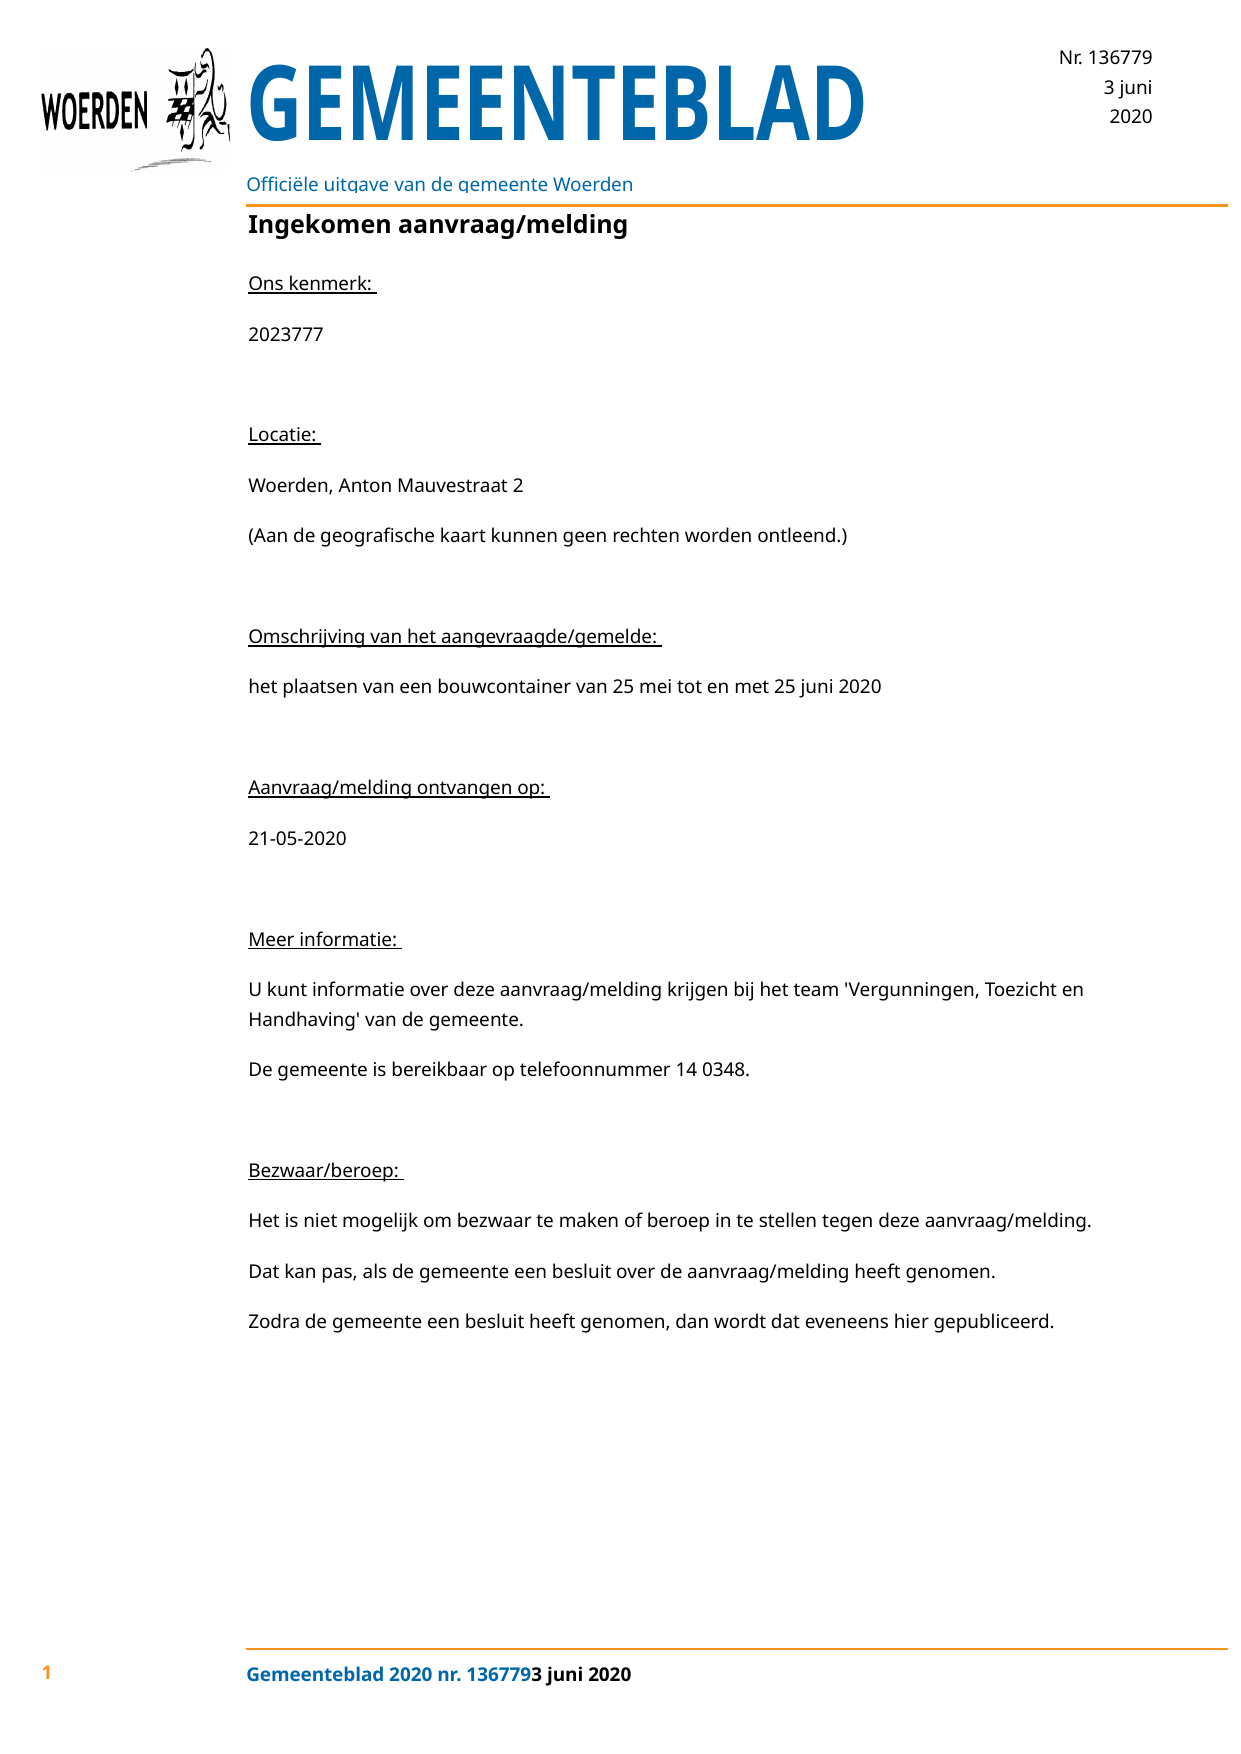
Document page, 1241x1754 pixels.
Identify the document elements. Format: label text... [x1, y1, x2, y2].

text (Aan de geografische kaart kunnen geen rechten worden ontleend.) [248, 522, 1152, 548]
text Dat kan pas, als de gemeente een besluit over de aanvraag/melding heeft genomen. [248, 1258, 1152, 1283]
text Locatie: [248, 422, 1152, 447]
text het plaatsen van een bouwcontainer van 25 mei tot en met 25 juni 2020 [248, 674, 1152, 699]
text Het is niet mogelijk om bezwaar te maken of beroep in te stellen tegen deze aanvraag/melding. [248, 1207, 1152, 1233]
text Ingekomen aanvraag/melding [248, 207, 1152, 241]
text Bezwaar/beroep: [248, 1157, 1152, 1183]
text Omschrijving van het aangevraagde/gemelde: [248, 623, 1152, 649]
text Woerden, Anton Mauvestraat 2 [248, 472, 1152, 498]
text Meer informatie: [248, 926, 1152, 951]
text Ons kenmerk: [248, 270, 1152, 296]
text 2023777 [248, 321, 1152, 346]
text Zodra de gemeente een besluit heeft genomen, dan wordt dat eveneens hier gepubliceerd. [248, 1308, 1152, 1334]
text 21-05-2020 [248, 825, 1152, 851]
text U kunt informatie over deze aanvraag/melding krijgen bij het team 'Vergunningen, Toezicht en Handhaving' van de gemeente. [248, 976, 1152, 1031]
picture [41, 47, 231, 172]
text Aanvraag/melding ontvangen op: [248, 774, 1152, 800]
text De gemeente is bereikbaar op telefoonnummer 14 0348. [248, 1056, 1152, 1082]
